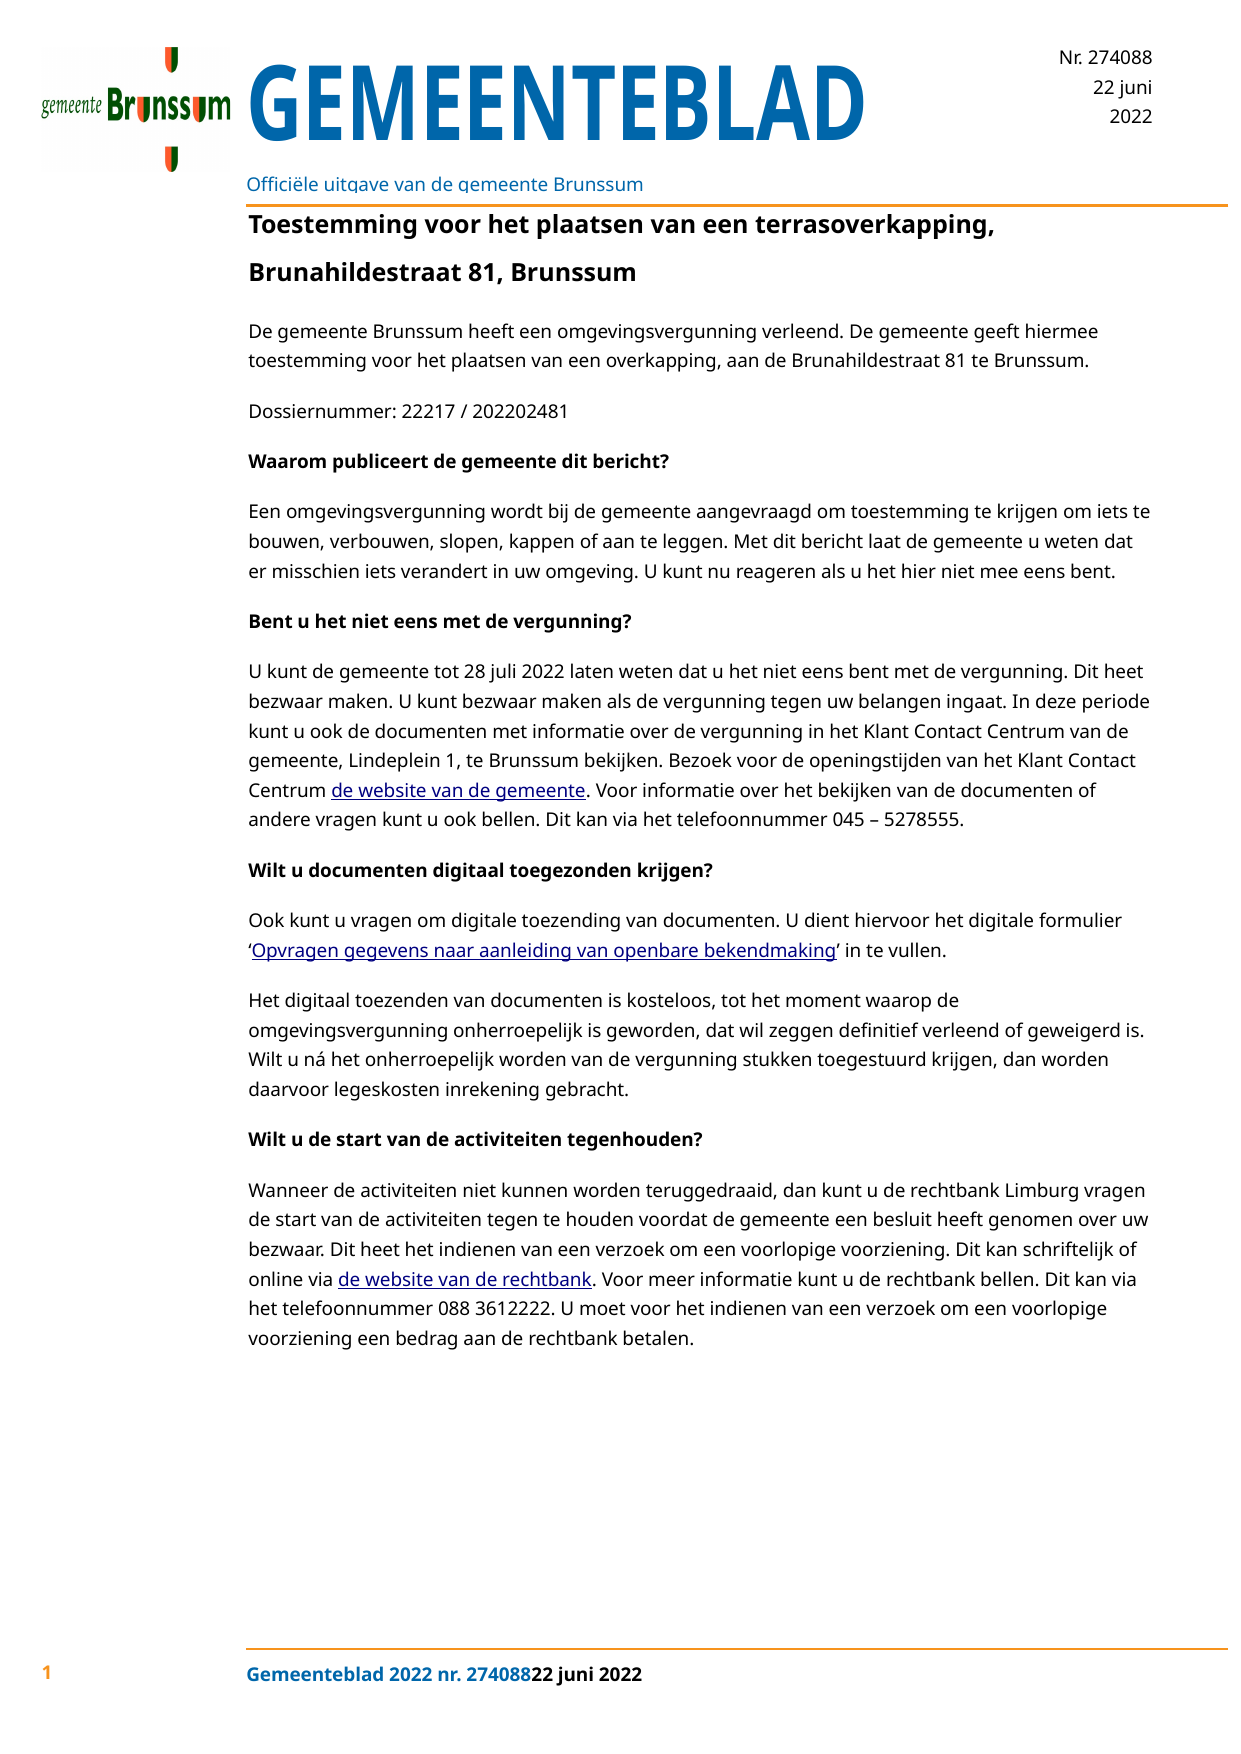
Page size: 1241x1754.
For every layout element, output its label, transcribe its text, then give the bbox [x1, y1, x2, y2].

text Toestemming voor het plaatsen van een terrasoverkapping, Brunahildestraat 81, Brunssum [248, 207, 1152, 288]
text De gemeente Brunssum heeft een omgevingsvergunning verleend. De gemeente geeft hiermee toestemming voor het plaatsen van een overkapping, aan de Brunahildestraat 81 te Brunssum. [248, 318, 1152, 373]
text Het digitaal toezenden van documenten is kosteloos, tot het moment waarop de omgevingsvergunning onherroepelijk is geworden, dat wil zeggen definitief verleend of geweigerd is. Wilt u ná het onherroepelijk worden van de vergunning stukken toegestuurd krijgen, dan worden daarvoor legeskosten inrekening gebracht. [248, 987, 1152, 1102]
text Ook kunt u vragen om digitale toezending van documenten. U dient hiervoor het digitale formulier ‘Opvragen gegevens naar aanleiding van openbare bekendmaking’ in te vullen. [248, 907, 1152, 963]
text Bent u het niet eens met de vergunning? [248, 608, 1152, 634]
text Wilt u de start van de activiteiten tegenhouden? [248, 1127, 1152, 1152]
picture [41, 47, 231, 172]
text Dossiernummer: 22217 / 202202481 [248, 398, 1152, 424]
text Wilt u documenten digitaal toegezonden krijgen? [248, 857, 1152, 883]
text Een omgevingsvergunning wordt bij de gemeente aangevraagd om toestemming te krijgen om iets te bouwen, verbouwen, slopen, kappen of aan te leggen. Met dit bericht laat de gemeente u weten dat er misschien iets verandert in uw omgeving. U kunt nu reageren als u het hier niet mee eens bent. [248, 499, 1152, 584]
text U kunt de gemeente tot 28 juli 2022 laten weten dat u het niet eens bent met de vergunning. Dit heet bezwaar maken. U kunt bezwaar maken als de vergunning tegen uw belangen ingaat. In deze periode kunt u ook de documenten met informatie over de vergunning in het Klant Contact Centrum van de gemeente, Lindeplein 1, te Brunssum bekijken. Bezoek voor de openingstijden van het Klant Contact Centrum de website van de gemeente. Voor informatie over het bekijken van de documenten of andere vragen kunt u ook bellen. Dit kan via het telefoonnummer 045 – 5278555. [248, 659, 1152, 832]
text Waarom publiceert de gemeente dit bericht? [248, 448, 1152, 474]
text Wanneer de activiteiten niet kunnen worden teruggedraaid, dan kunt u de rechtbank Limburg vragen de start van de activiteiten tegen te houden voordat de gemeente een besluit heeft genomen over uw bezwaar. Dit heet het indienen van een verzoek om een voorlopige voorziening. Dit kan schriftelijk of online via de website van de rechtbank. Voor meer informatie kunt u de rechtbank bellen. Dit kan via het telefoonnummer 088 3612222. U moet voor het indienen van een verzoek om een voorlopige voorziening een bedrag aan de rechtbank betalen. [248, 1177, 1152, 1351]
